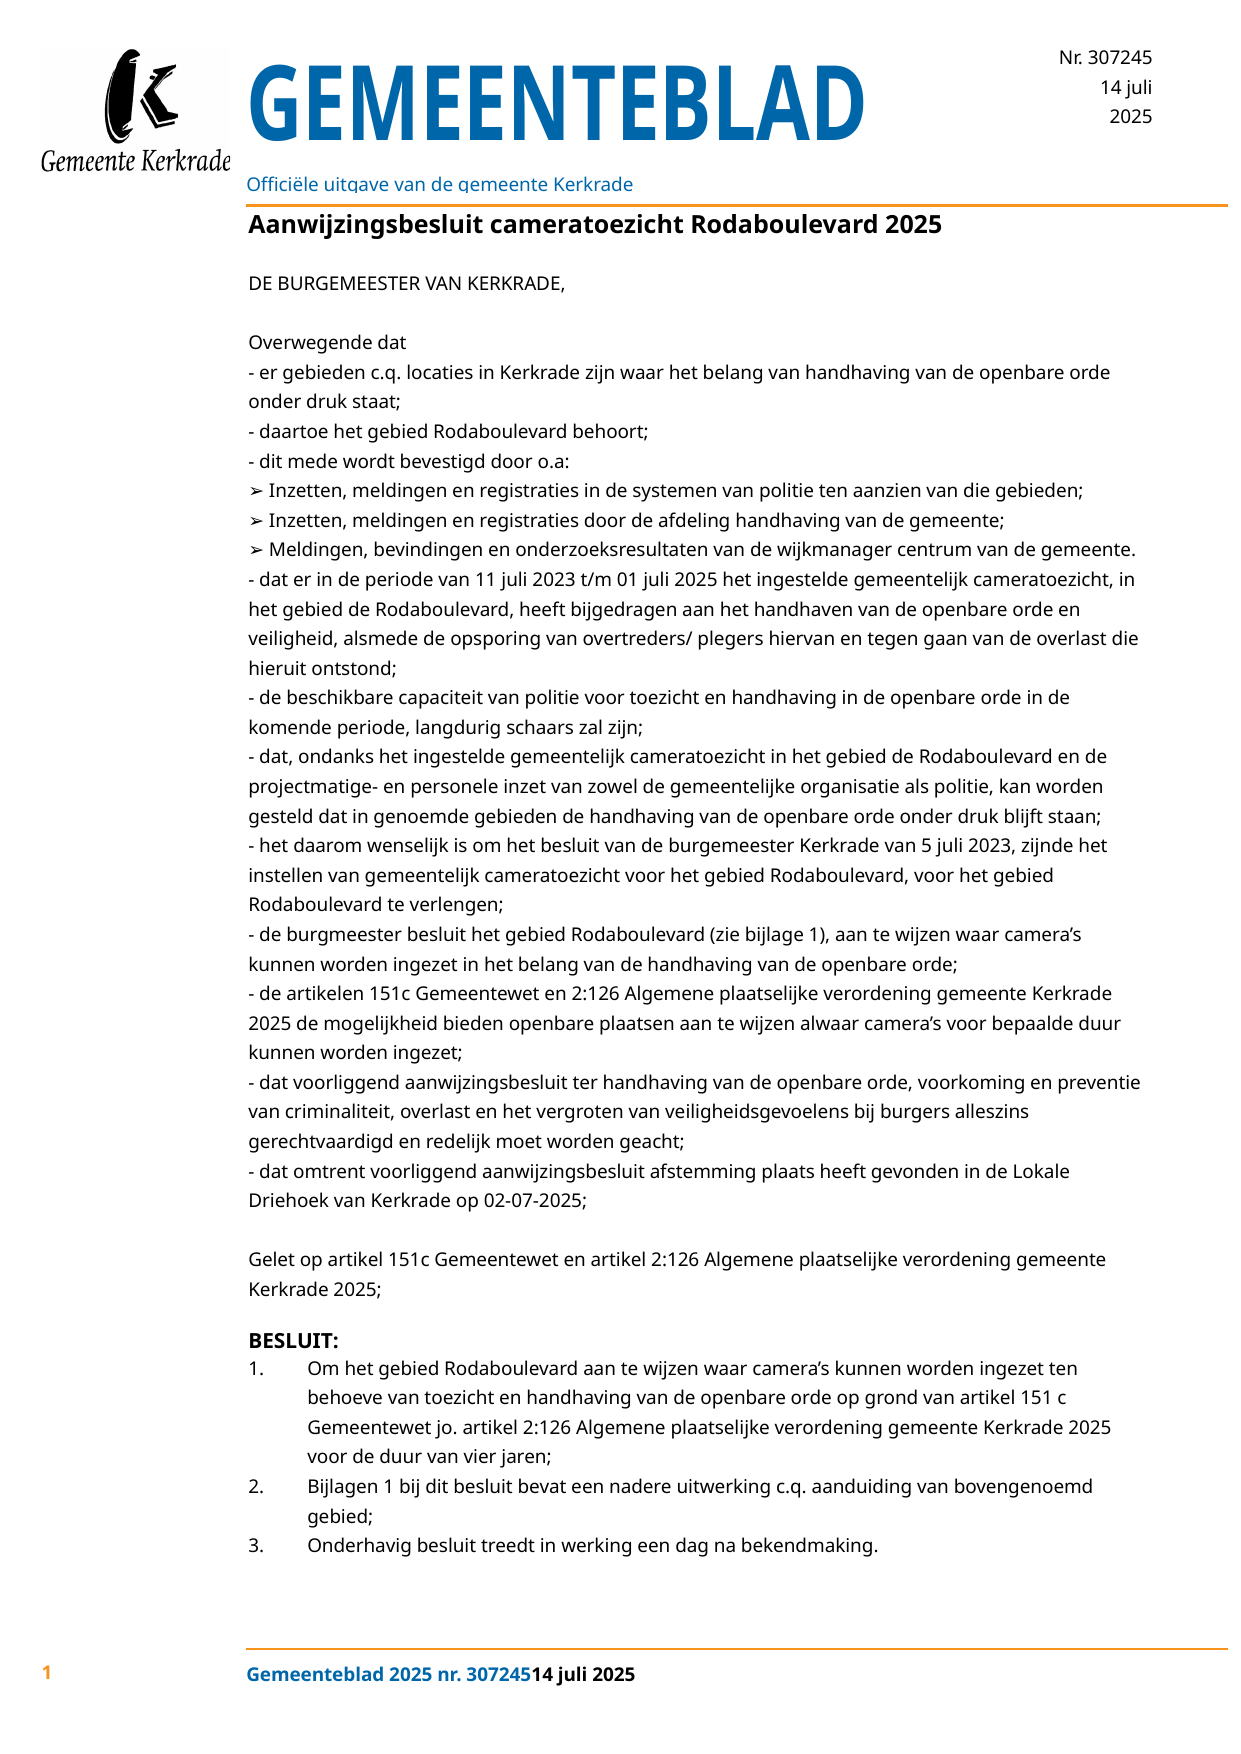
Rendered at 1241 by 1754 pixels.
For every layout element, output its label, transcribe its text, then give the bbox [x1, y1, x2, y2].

text - dat, ondanks het ingestelde gemeentelijk cameratoezicht in het gebied de Rodaboulevard en de projectmatige- en personele inzet van zowel de gemeentelijke organisatie als politie, kan worden gesteld dat in genoemde gebieden de handhaving van de openbare orde onder druk blijft staan; [248, 744, 1152, 828]
text ➢ Inzetten, meldingen en registraties in de systemen van politie ten aanzien van die gebieden; [248, 477, 1152, 503]
text ➢ Meldingen, bevindingen en onderzoeksresultaten van de wijkmanager centrum van de gemeente. [248, 537, 1152, 562]
text Gelet op artikel 151c Gemeentewet en artikel 2:126 Algemene plaatselijke verordening gemeente Kerkrade 2025; [248, 1247, 1152, 1302]
text - dat er in de periode van 11 juli 2023 t/m 01 juli 2025 het ingestelde gemeentelijk cameratoezicht, in het gebied de Rodaboulevard, heeft bijgedragen aan het handhaven van de openbare orde en veiligheid, alsmede de opsporing van overtreders/ plegers hiervan en tegen gaan van de overlast die hieruit ontstond; [248, 566, 1152, 681]
text - de artikelen 151c Gemeentewet en 2:126 Algemene plaatselijke verordening gemeente Kerkrade 2025 de mogelijkheid bieden openbare plaatsen aan te wijzen alwaar camera’s voor bepaalde duur kunnen worden ingezet; [248, 980, 1152, 1065]
picture [41, 47, 231, 172]
text - de burgmeester besluit het gebied Rodaboulevard (zie bijlage 1), aan te wijzen waar camera’s kunnen worden ingezet in het belang van de handhaving van de openbare orde; [248, 921, 1152, 976]
text - het daarom wenselijk is om het besluit van de burgemeester Kerkrade van 5 juli 2023, zijnde het instellen van gemeentelijk cameratoezicht voor het gebied Rodaboulevard, voor het gebied Rodaboulevard te verlengen; [248, 832, 1152, 917]
text - dit mede wordt bevestigd door o.a: [248, 448, 1152, 473]
list Bijlagen 1 bij dit besluit bevat een nadere uitwerking c.q. aanduiding van bovengenoemd gebied; [248, 1473, 1152, 1529]
text - de beschikbare capaciteit van politie voor toezicht en handhaving in de openbare orde in de komende periode, langdurig schaars zal zijn; [248, 684, 1152, 740]
text - er gebieden c.q. locaties in Kerkrade zijn waar het belang van handhaving van de openbare orde onder druk staat; [248, 359, 1152, 414]
text - dat voorliggend aanwijzingsbesluit ter handhaving van de openbare orde, voorkoming en preventie van criminaliteit, overlast en het vergroten van veiligheidsgevoelens bij burgers alleszins gerechtvaardigd en redelijk moet worden geacht; [248, 1069, 1152, 1154]
text ➢ Inzetten, meldingen en registraties door de afdeling handhaving van de gemeente; [248, 507, 1152, 533]
text BESLUIT: [248, 1327, 1152, 1355]
text DE BURGEMEESTER VAN KERKRADE, [248, 270, 1152, 296]
text - dat omtrent voorliggend aanwijzingsbesluit afstemming plaats heeft gevonden in de Lokale Driehoek van Kerkrade op 02-07-2025; [248, 1158, 1152, 1213]
text Aanwijzingsbesluit cameratoezicht Rodaboulevard 2025 [248, 207, 1152, 241]
list Onderhavig besluit treedt in werking een dag na bekendmaking. [248, 1532, 1152, 1558]
text - daartoe het gebied Rodaboulevard behoort; [248, 418, 1152, 444]
list Om het gebied Rodaboulevard aan te wijzen waar camera’s kunnen worden ingezet ten behoeve van toezicht en handhaving van de openbare orde op grond van artikel 151 c Gemeentewet jo. artikel 2:126 Algemene plaatselijke verordening gemeente Kerkrade 2025 voor de duur van vier jaren; [248, 1355, 1152, 1469]
text Overwegende dat [248, 329, 1152, 355]
